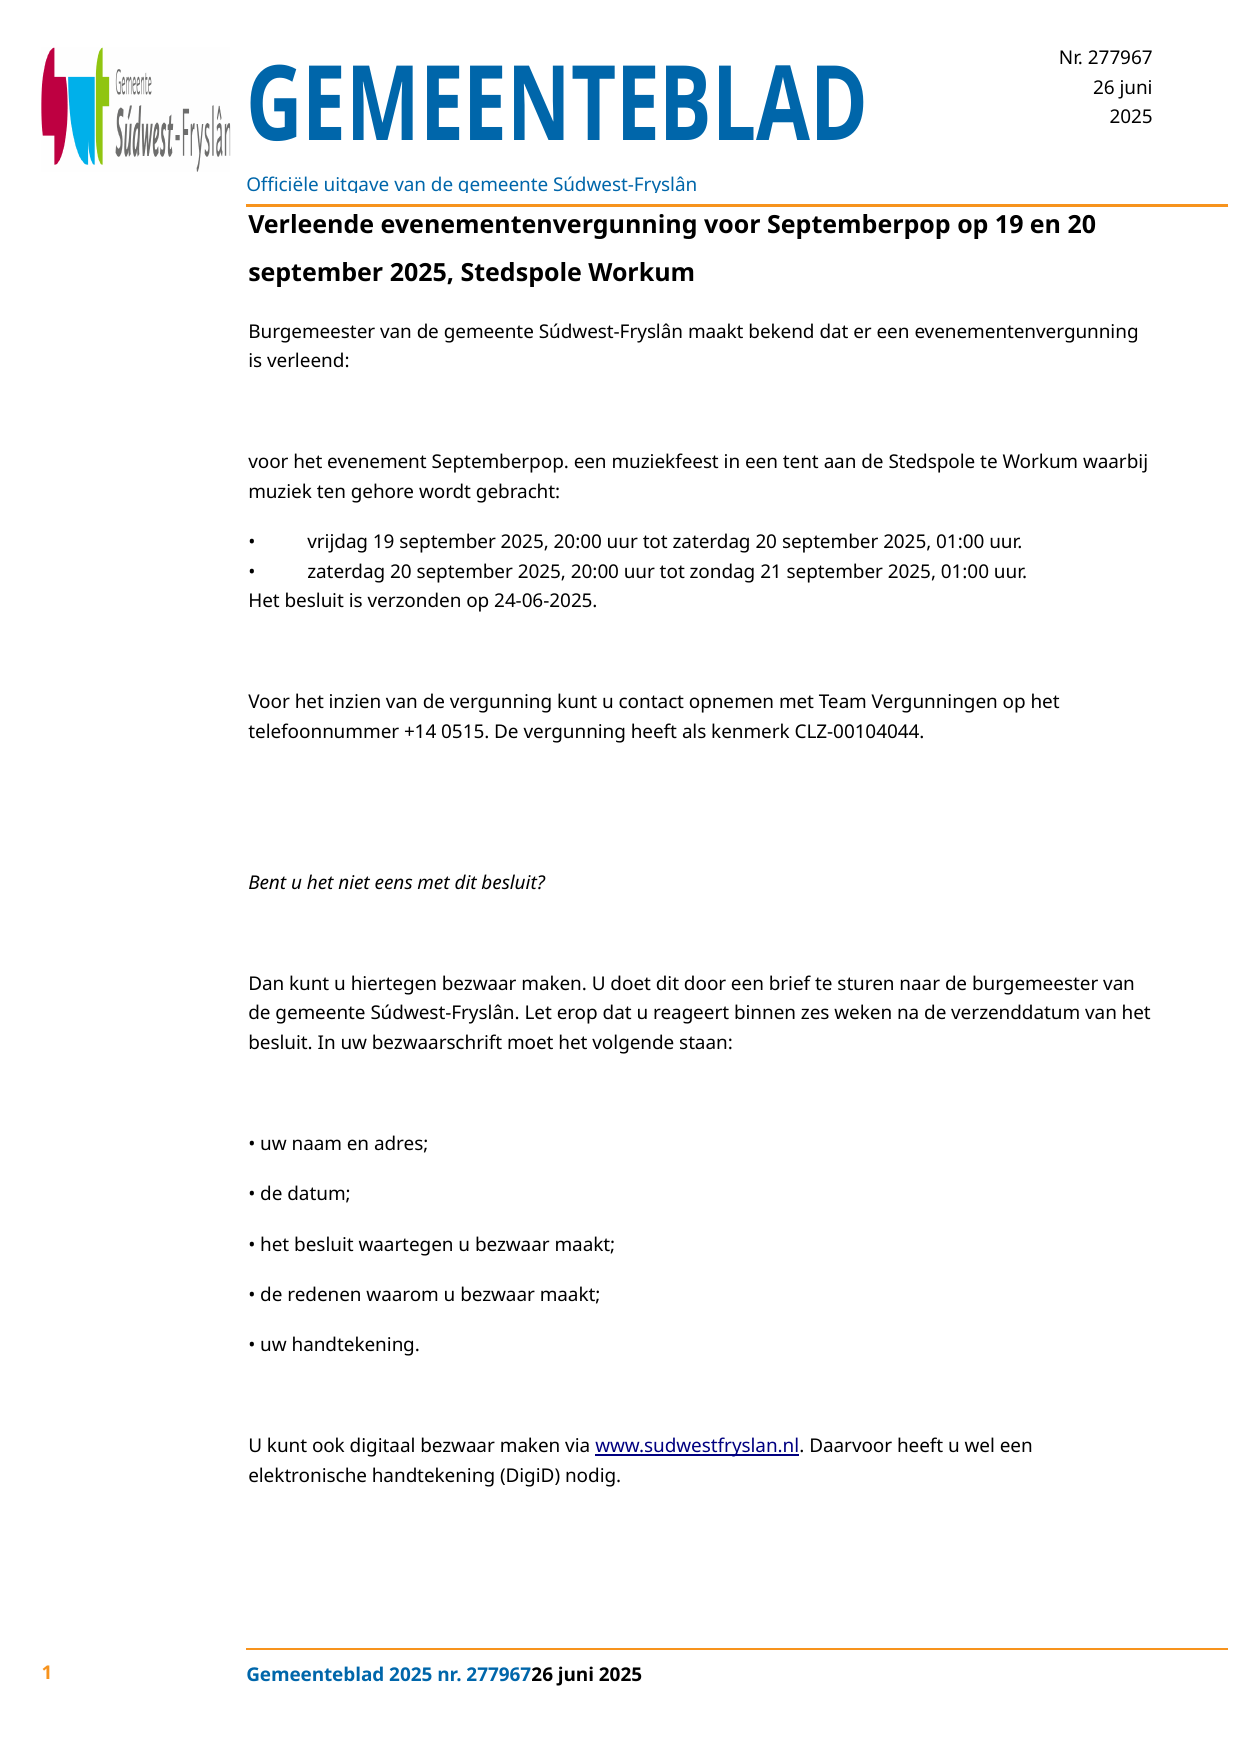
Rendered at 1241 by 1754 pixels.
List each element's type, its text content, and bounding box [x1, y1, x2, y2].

list zaterdag 20 september 2025, 20:00 uur tot zondag 21 september 2025, 01:00 uur. [248, 558, 1152, 584]
text • de datum; [248, 1180, 1152, 1206]
text Burgemeester van de gemeente Súdwest-Fryslân maakt bekend dat er een evenementenvergunning is verleend: [248, 318, 1152, 373]
text Bent u het niet eens met dit besluit? [248, 869, 1152, 895]
text Het besluit is verzonden op 24-06-2025. [248, 587, 1152, 613]
text Verleende evenementenvergunning voor Septemberpop op 19 en 20 september 2025, Stedspole Workum [248, 207, 1152, 288]
text Voor het inzien van de vergunning kunt u contact opnemen met Team Vergunningen op het telefoonnummer +14 0515. De vergunning heeft als kenmerk CLZ-00104044. [248, 688, 1152, 744]
text • uw naam en adres; [248, 1130, 1152, 1156]
text voor het evenement Septemberpop. een muziekfeest in een tent aan de Stedspole te Workum waarbij muziek ten gehore wordt gebracht: [248, 448, 1152, 504]
text • de redenen waarom u bezwaar maakt; [248, 1281, 1152, 1307]
text Dan kunt u hiertegen bezwaar maken. U doet dit door een brief te sturen naar de burgemeester van de gemeente Súdwest-Fryslân. Let erop dat u reageert binnen zes weken na de verzenddatum van het besluit. In uw bezwaarschrift moet het volgende staan: [248, 970, 1152, 1055]
picture [41, 47, 231, 172]
text • het besluit waartegen u bezwaar maakt; [248, 1231, 1152, 1257]
list vrijdag 19 september 2025, 20:00 uur tot zaterdag 20 september 2025, 01:00 uur. [248, 528, 1152, 554]
text • uw handtekening. [248, 1332, 1152, 1357]
text U kunt ook digitaal bezwaar maken via www.sudwestfryslan.nl. Daarvoor heeft u wel een elektronische handtekening (DigiD) nodig. [248, 1432, 1152, 1488]
